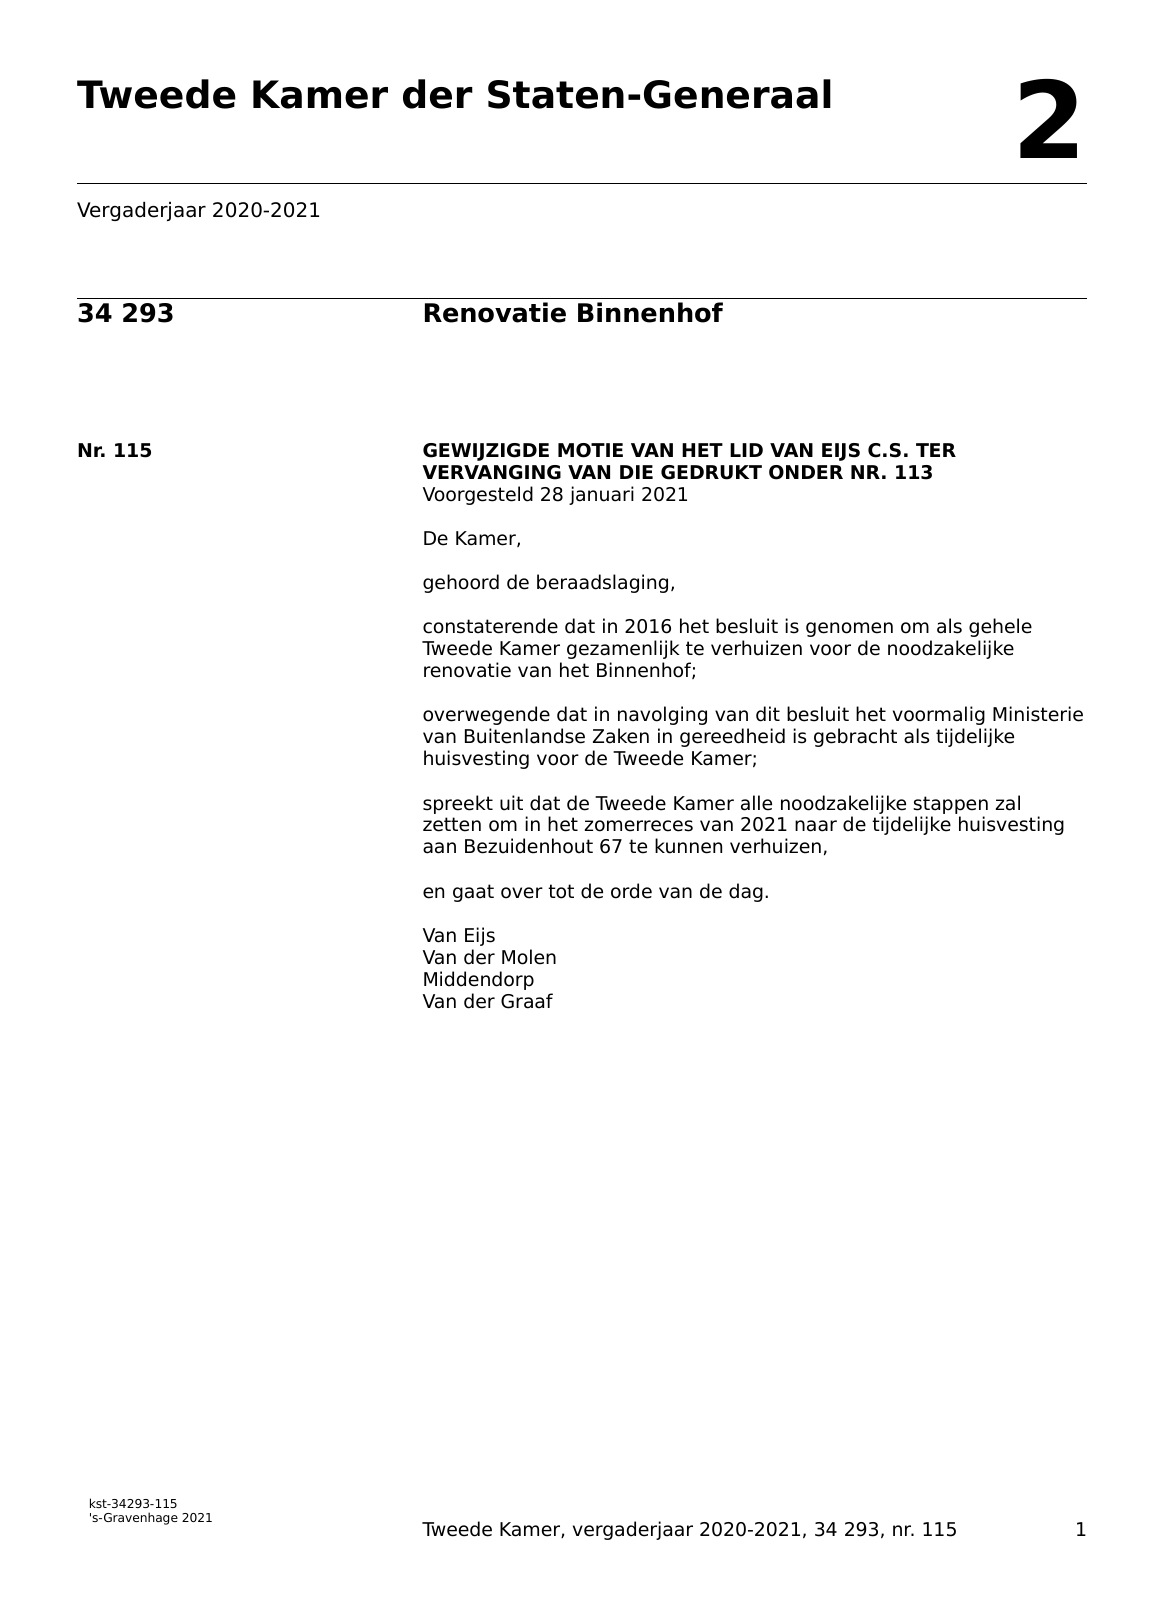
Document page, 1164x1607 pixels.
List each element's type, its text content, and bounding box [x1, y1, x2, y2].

table_header 2 [886, 59, 1087, 183]
text en gaat over tot de orde van de dag. [422, 881, 1087, 902]
text Van der Molen [422, 947, 1087, 969]
text Van Eijs [422, 925, 1087, 947]
subtitle 34 293 Renovatie Binnenhof [77, 299, 1087, 329]
text Middendorp [422, 969, 1087, 991]
table_header Tweede Kamer der Staten-Generaal [77, 59, 886, 183]
subtitle Nr. 115 GEWIJZIGDE MOTIE VAN HET LID VAN EIJS C.S. TER VERVANGING VAN DIE GEDRUKT ONDER NR. 113 [77, 440, 1087, 484]
text Voorgesteld 28 januari 2021 [422, 484, 1087, 506]
text kst-34293-115 [88, 1497, 323, 1511]
text De Kamer, [422, 528, 1087, 550]
text Van der Graaf [422, 991, 1087, 1013]
text constaterende dat in 2016 het besluit is genomen om als gehele Tweede Kamer gezamenlijk te verhuizen voor de noodzakelijke renovatie van het Binnenhof; [422, 616, 1087, 682]
text spreekt uit dat de Tweede Kamer alle noodzakelijke stappen zal zetten om in het zomerreces van 2021 naar de tijdelijke huisvesting aan Bezuidenhout 67 te kunnen verhuizen, [422, 792, 1087, 858]
text 's-Gravenhage 2021 [88, 1511, 323, 1525]
text overwegende dat in navolging van dit besluit het voormalig Ministerie van Buitenlandse Zaken in gereedheid is gebracht als tijdelijke huisvesting voor de Tweede Kamer; [422, 704, 1087, 770]
text gehoord de beraadslaging, [422, 572, 1087, 594]
table_cell Vergaderjaar 2020-2021 [77, 184, 1087, 298]
